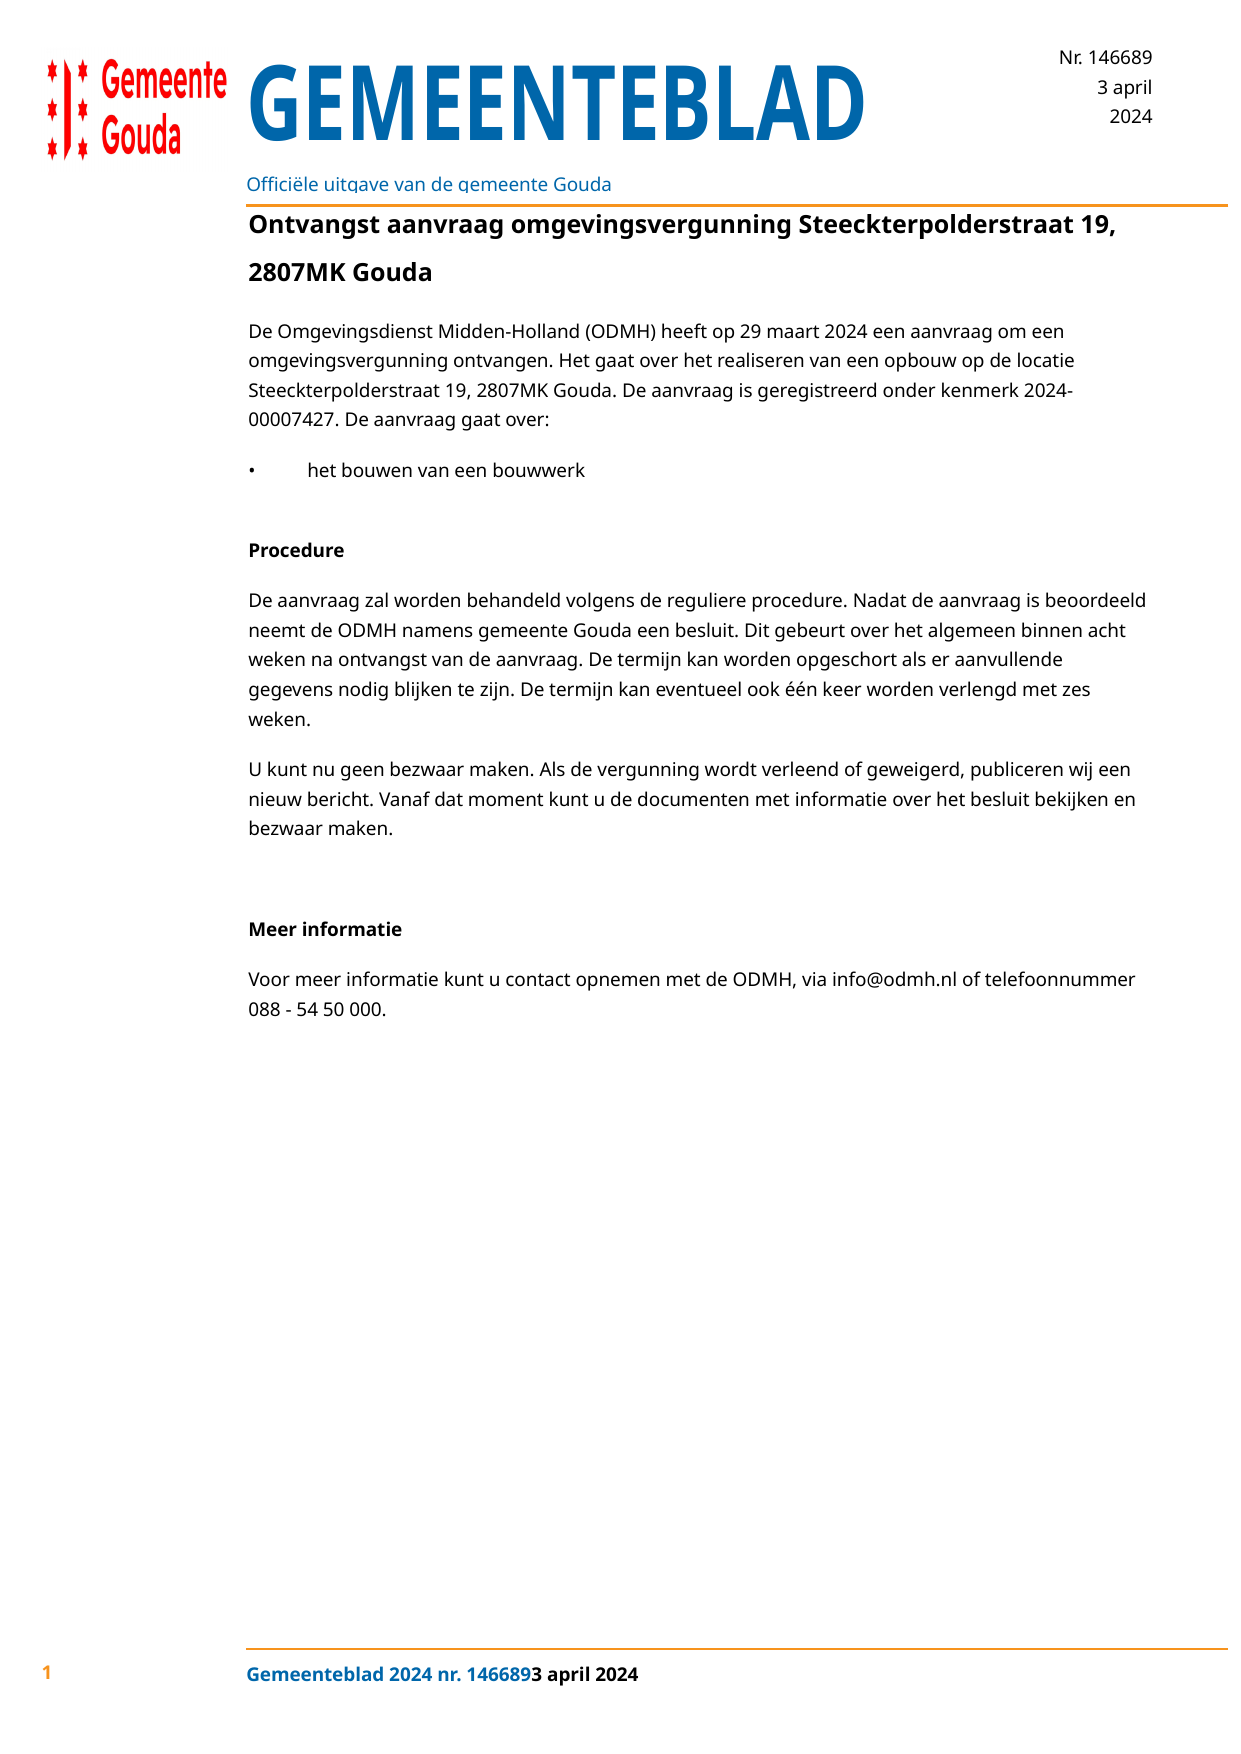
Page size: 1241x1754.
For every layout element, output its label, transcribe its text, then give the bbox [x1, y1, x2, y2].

text U kunt nu geen bezwaar maken. Als de vergunning wordt verleend of geweigerd, publiceren wij een nieuw bericht. Vanaf dat moment kunt u de documenten met informatie over het besluit bekijken en bezwaar maken. [248, 756, 1152, 841]
text Ontvangst aanvraag omgevingsvergunning Steeckterpolderstraat 19, 2807MK Gouda [248, 207, 1152, 288]
text De aanvraag zal worden behandeld volgens de reguliere procedure. Nadat de aanvraag is beoordeeld neemt de ODMH namens gemeente Gouda een besluit. Dit gebeurt over het algemeen binnen acht weken na ontvangst van de aanvraag. De termijn kan worden opgeschort als er aanvullende gegevens nodig blijken te zijn. De termijn kan eventueel ook één keer worden verlengd met zes weken. [248, 587, 1152, 732]
picture [41, 47, 231, 172]
text Meer informatie [248, 916, 1152, 942]
text Procedure [248, 537, 1152, 563]
text Voor meer informatie kunt u contact opnemen met de ODMH, via info@odmh.nl of telefoonnummer 088 - 54 50 000. [248, 967, 1152, 1022]
text De Omgevingsdienst Midden-Holland (ODMH) heeft op 29 maart 2024 een aanvraag om een omgevingsvergunning ontvangen. Het gaat over het realiseren van een opbouw op de locatie Steeckterpolderstraat 19, 2807MK Gouda. De aanvraag is geregistreerd onder kenmerk 2024-00007427. De aanvraag gaat over: [248, 318, 1152, 432]
list het bouwen van een bouwwerk [248, 457, 1152, 483]
